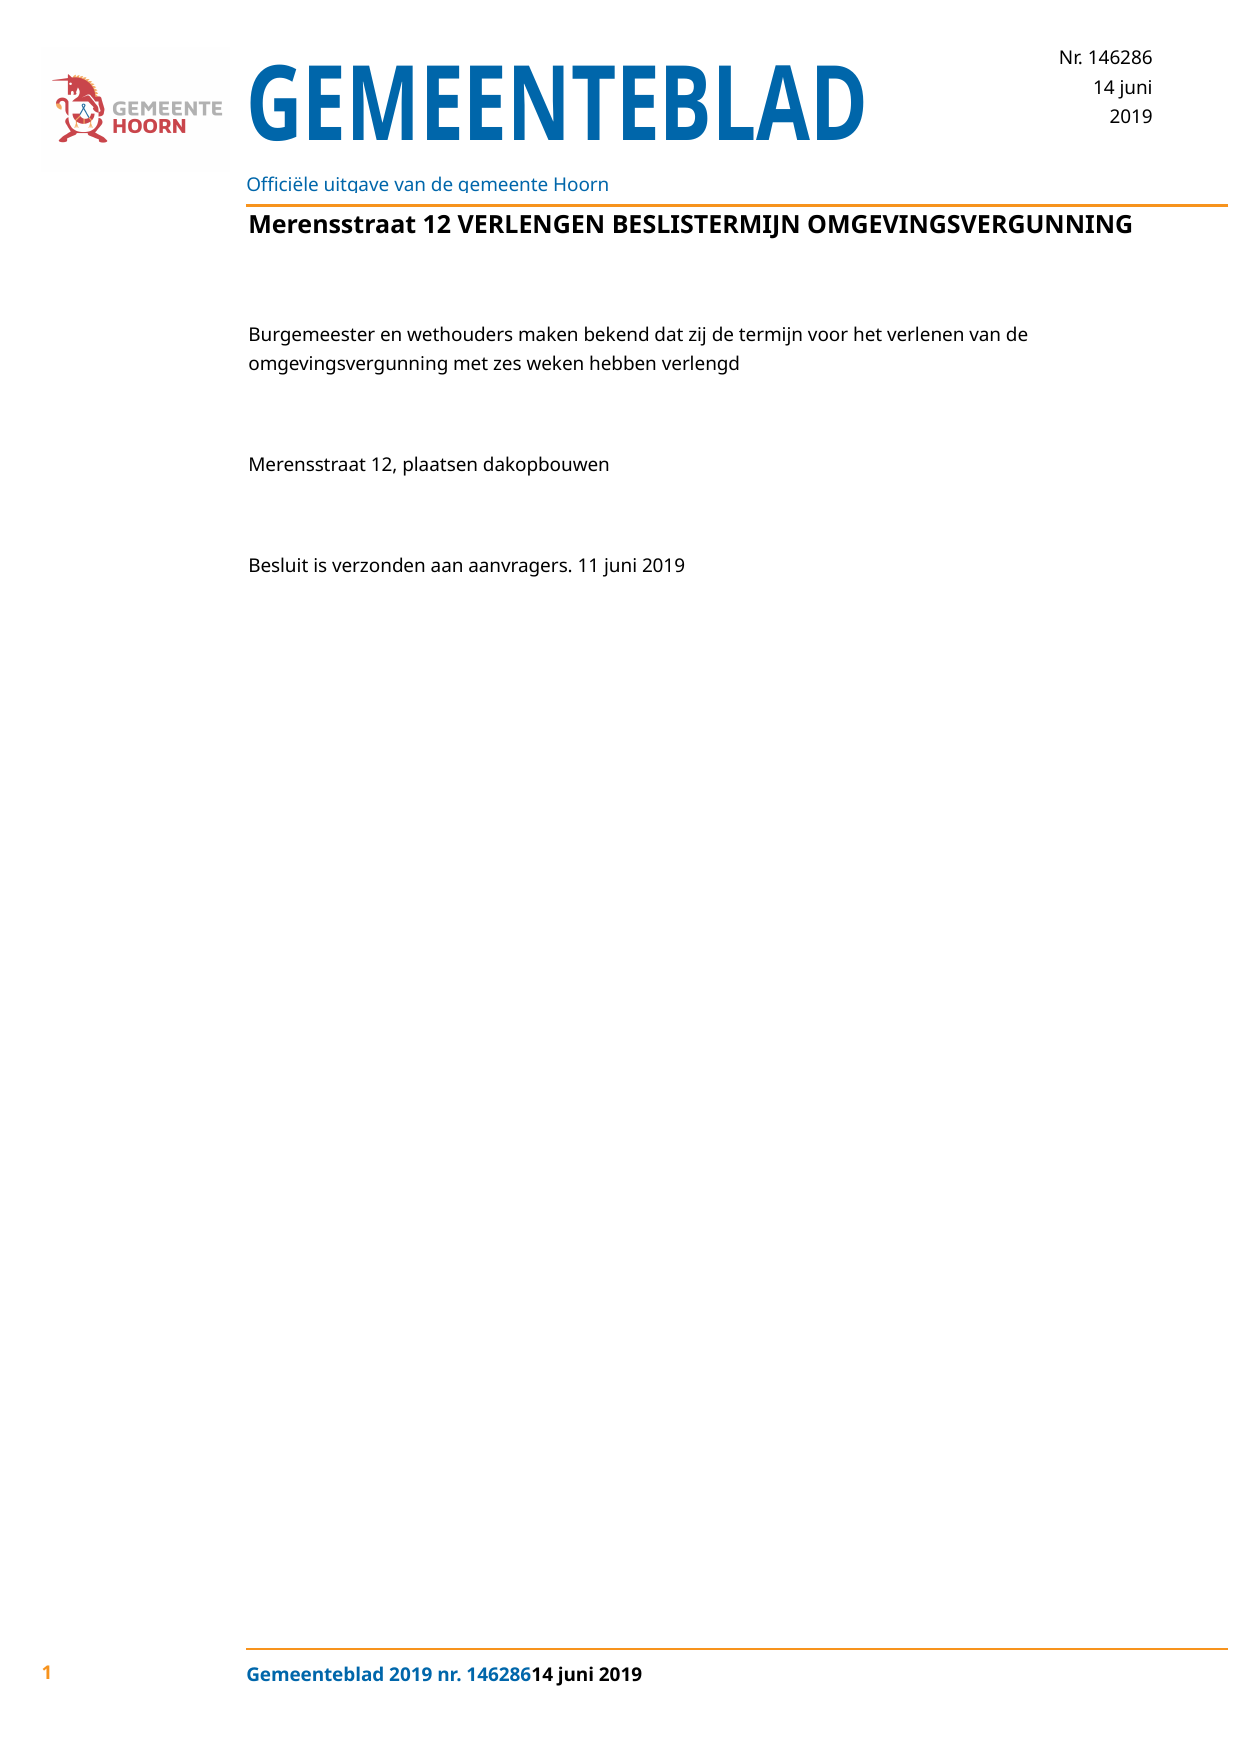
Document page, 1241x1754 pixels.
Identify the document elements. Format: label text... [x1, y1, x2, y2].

text Burgemeester en wethouders maken bekend dat zij de termijn voor het verlenen van de omgevingsvergunning met zes weken hebben verlengd [248, 321, 1152, 376]
text Merensstraat 12 VERLENGEN BESLISTERMIJN OMGEVINGSVERGUNNING [248, 207, 1152, 241]
text Besluit is verzonden aan aanvragers. 11 juni 2019 [248, 552, 1152, 578]
picture [41, 47, 231, 172]
text Merensstraat 12, plaatsen dakopbouwen [248, 451, 1152, 477]
